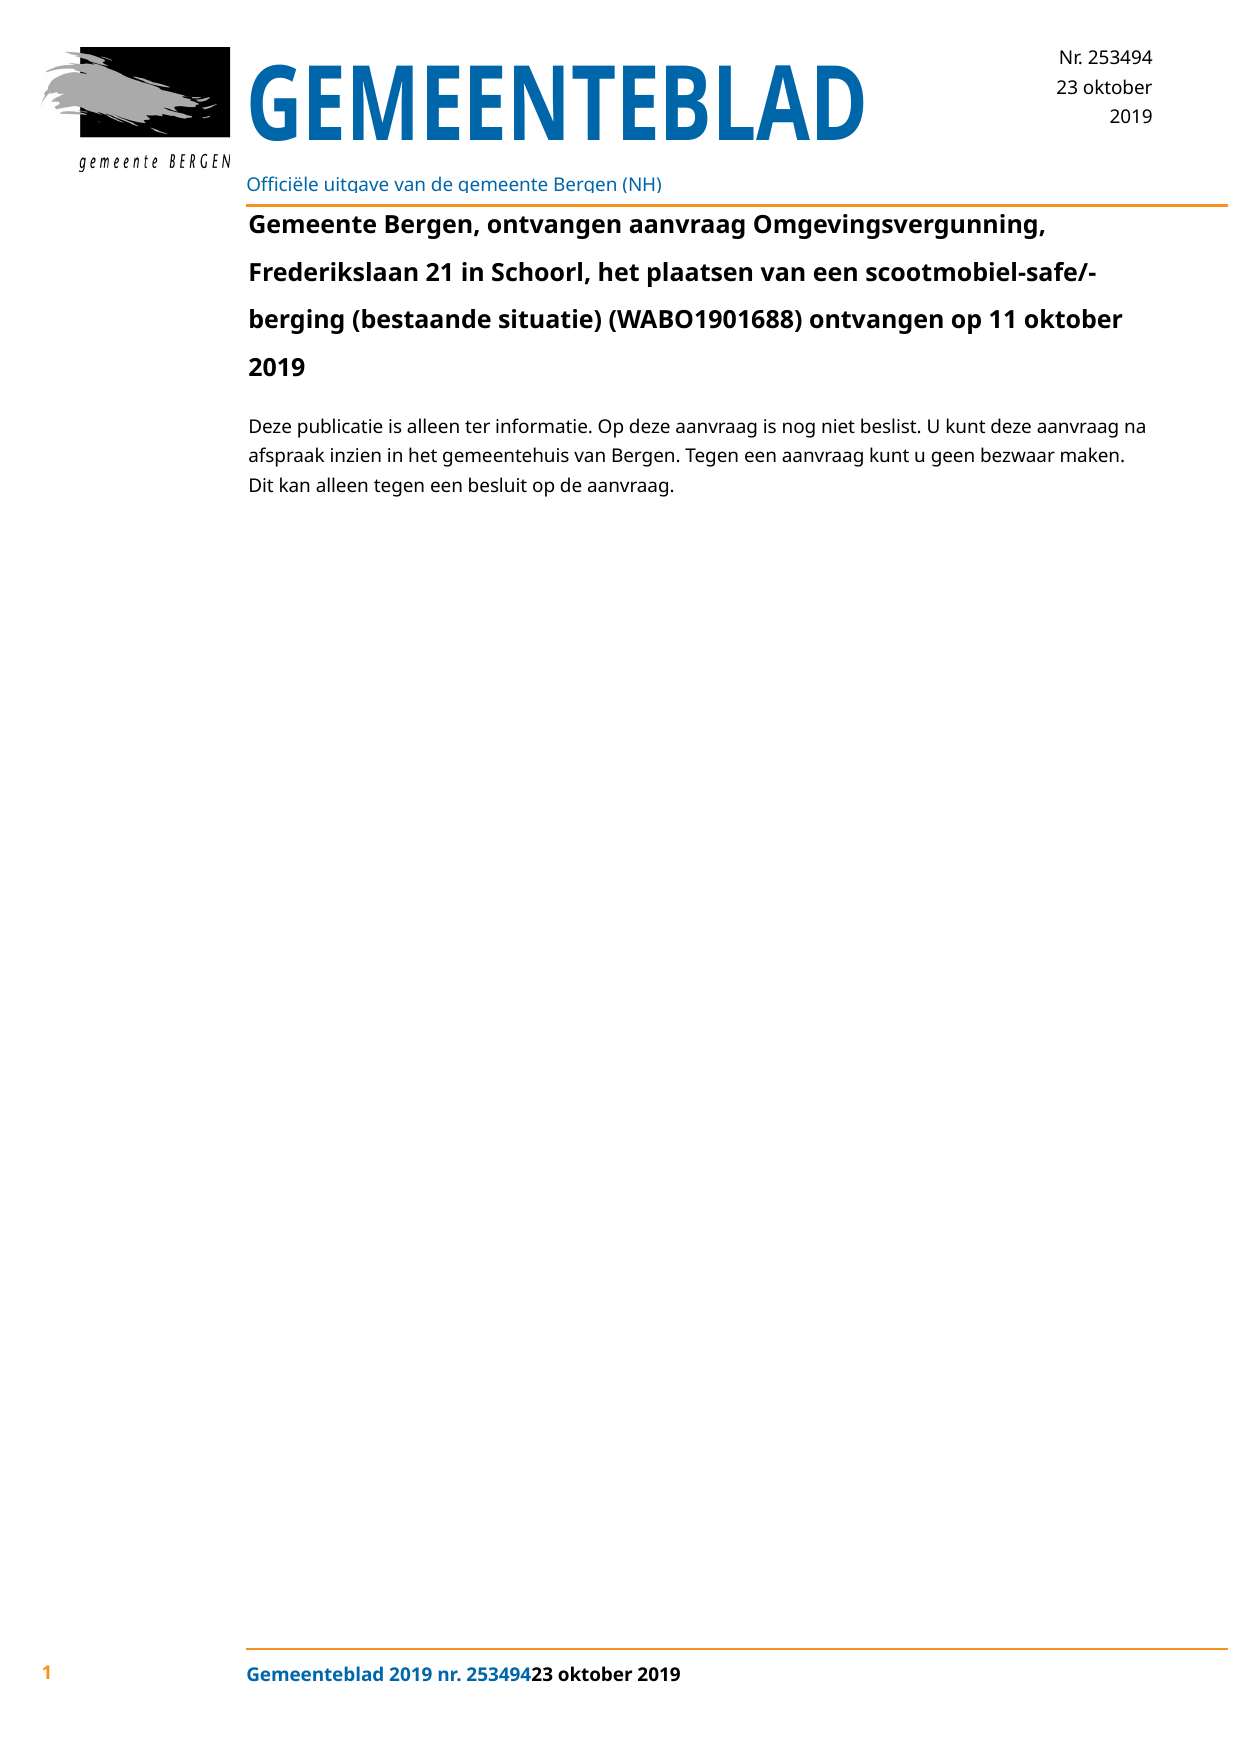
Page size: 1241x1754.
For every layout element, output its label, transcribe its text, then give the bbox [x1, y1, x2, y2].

text Deze publicatie is alleen ter informatie. Op deze aanvraag is nog niet beslist. U kunt deze aanvraag na afspraak inzien in het gemeentehuis van Bergen. Tegen een aanvraag kunt u geen bezwaar maken. Dit kan alleen tegen een besluit op de aanvraag. [248, 413, 1152, 498]
text Gemeente Bergen, ontvangen aanvraag Omgevingsvergunning, Frederikslaan 21 in Schoorl, het plaatsen van een scootmobiel-safe/-berging (bestaande situatie) (WABO1901688) ontvangen op 11 oktober 2019 [248, 207, 1152, 384]
picture [41, 47, 231, 172]
